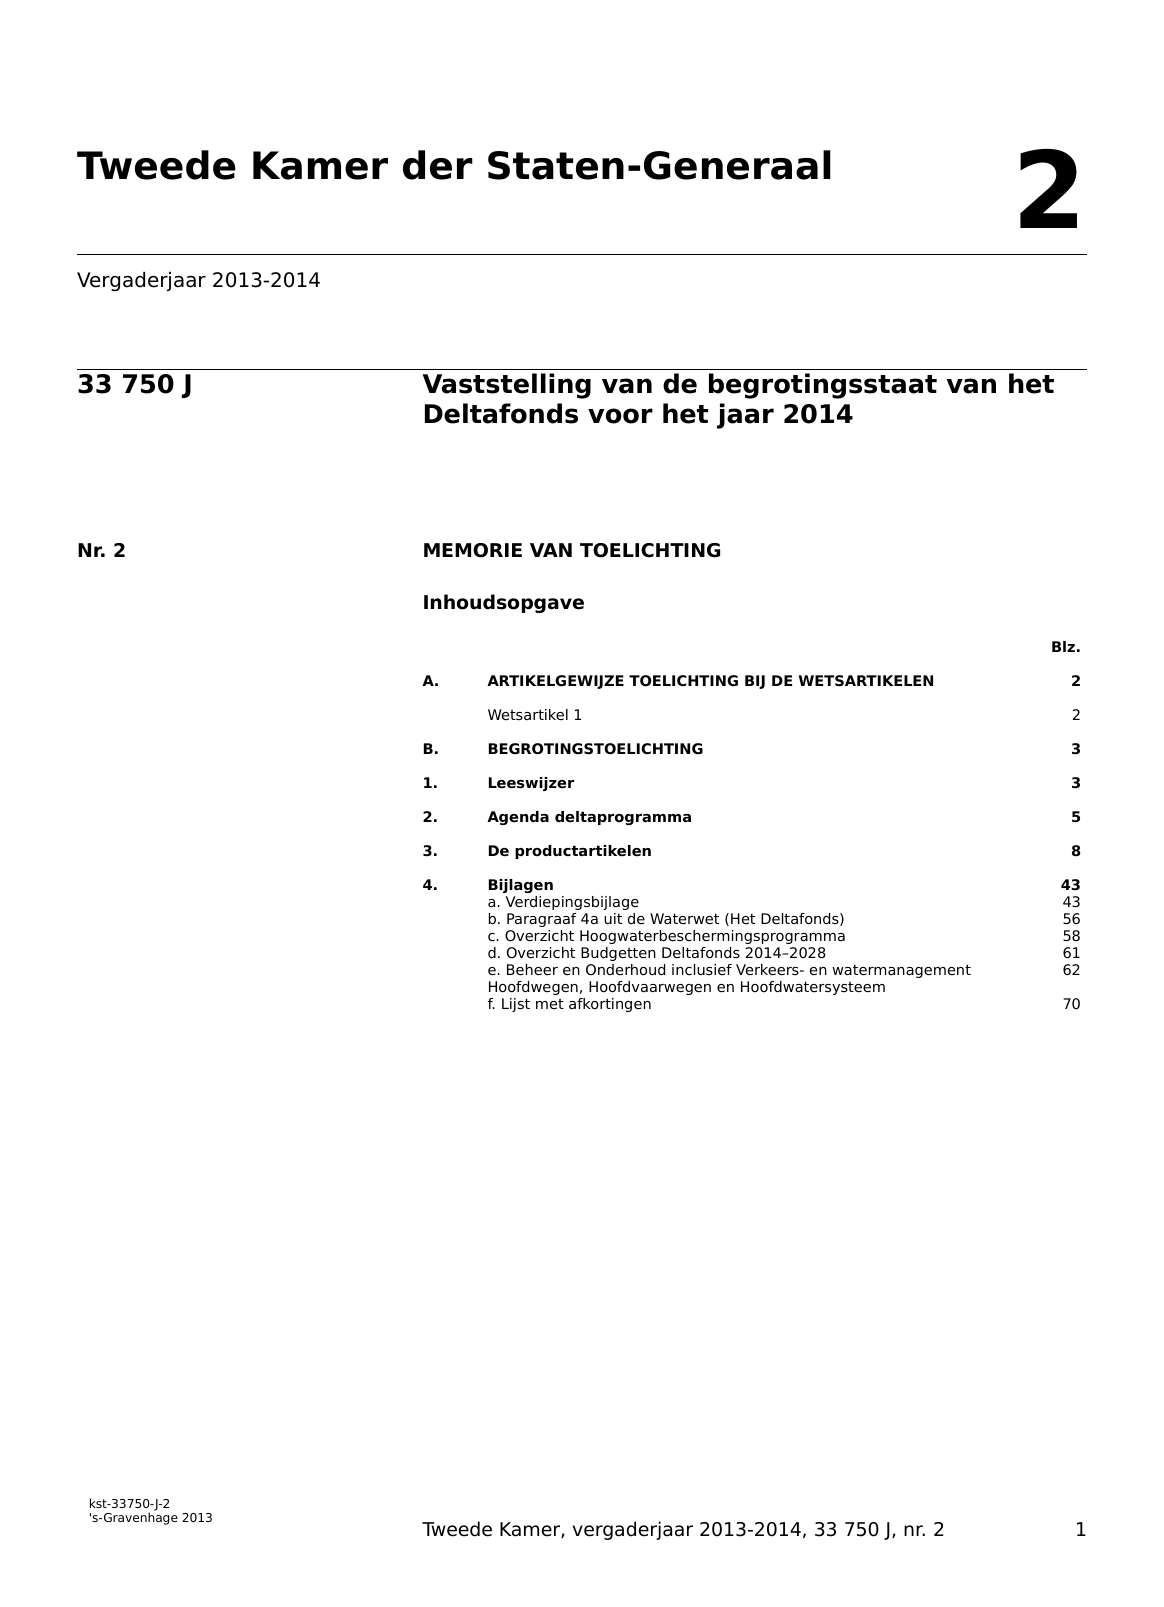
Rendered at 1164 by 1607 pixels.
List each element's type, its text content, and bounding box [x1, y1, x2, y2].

table_cell [422, 962, 481, 996]
table_cell Vergaderjaar 2013-2014 [77, 255, 1087, 369]
table_cell [422, 860, 481, 877]
table_cell 8 [1013, 843, 1087, 860]
table_cell 3 [1013, 775, 1087, 792]
table_cell 62 [1013, 962, 1087, 996]
table_cell 70 [1013, 996, 1087, 1013]
table_cell b. Paragraaf 4a uit de Waterwet (Het Deltafonds) [481, 911, 1013, 928]
table_cell ARTIKELGEWIJZE TOELICHTING BIJ DE WETSARTIKELEN [481, 673, 1013, 690]
table_cell 2 [1013, 707, 1087, 724]
table_cell a. Verdiepingsbijlage [481, 894, 1013, 911]
table_cell [422, 656, 481, 673]
table_cell e. Beheer en Onderhoud inclusief Verkeers- en watermanagement Hoofdwegen, Hoofdvaarwegen en Hoofdwatersysteem [481, 962, 1013, 996]
table_cell 58 [1013, 928, 1087, 945]
table_header Tweede Kamer der Staten-Generaal [77, 130, 886, 254]
table_cell [1013, 690, 1087, 707]
table_cell [422, 826, 481, 843]
table_cell 5 [1013, 809, 1087, 826]
table_cell Wetsartikel 1 [481, 707, 1013, 724]
table_cell [422, 690, 481, 707]
text kst-33750-J-2 [88, 1497, 323, 1511]
subtitle 33 750 J Vaststelling van de begrotingsstaat van het Deltafonds voor het jaar 2014 [77, 370, 1087, 429]
table_cell 3. [422, 843, 481, 860]
table_cell [1013, 826, 1087, 843]
table_cell 61 [1013, 945, 1087, 962]
table_cell [1013, 758, 1087, 775]
table_cell [422, 996, 481, 1013]
text 's-Gravenhage 2013 [88, 1511, 323, 1525]
table_cell [481, 860, 1013, 877]
table_cell [422, 758, 481, 775]
table_header [422, 639, 481, 656]
table_cell d. Overzicht Budgetten Deltafonds 2014–2028 [481, 945, 1013, 962]
table_cell A. [422, 673, 481, 690]
table_cell 1. [422, 775, 481, 792]
table_cell [422, 945, 481, 962]
table_cell Leeswijzer [481, 775, 1013, 792]
table_cell 3 [1013, 741, 1087, 758]
table_cell [1013, 860, 1087, 877]
table_cell f. Lijst met afkortingen [481, 996, 1013, 1013]
table_cell [1013, 724, 1087, 741]
table_cell 43 [1013, 877, 1087, 894]
table_cell [481, 724, 1013, 741]
table_cell [422, 911, 481, 928]
table_cell [481, 690, 1013, 707]
table_cell 2 [1013, 673, 1087, 690]
table_cell Agenda deltaprogramma [481, 809, 1013, 826]
table_cell B. [422, 741, 481, 758]
table_cell Bijlagen [481, 877, 1013, 894]
table_cell De productartikelen [481, 843, 1013, 860]
table_cell [422, 792, 481, 809]
table_header [481, 639, 1013, 656]
table_cell [1013, 792, 1087, 809]
table_cell [422, 724, 481, 741]
subtitle Nr. 2 MEMORIE VAN TOELICHTING [77, 540, 1087, 562]
table_cell 56 [1013, 911, 1087, 928]
table_cell [481, 758, 1013, 775]
table_cell [422, 928, 481, 945]
table_cell [422, 707, 481, 724]
table_cell c. Overzicht Hoogwaterbeschermingsprogramma [481, 928, 1013, 945]
table_cell [481, 656, 1013, 673]
table_cell 2. [422, 809, 481, 826]
table_cell BEGROTINGSTOELICHTING [481, 741, 1013, 758]
table_header 2 [886, 130, 1087, 254]
table_cell [481, 792, 1013, 809]
table_cell 43 [1013, 894, 1087, 911]
table_header Blz. [1013, 639, 1087, 656]
table_cell [422, 894, 481, 911]
subtitle Inhoudsopgave [422, 592, 1087, 614]
table_cell 4. [422, 877, 481, 894]
table_cell [481, 826, 1013, 843]
table_cell [1013, 656, 1087, 673]
